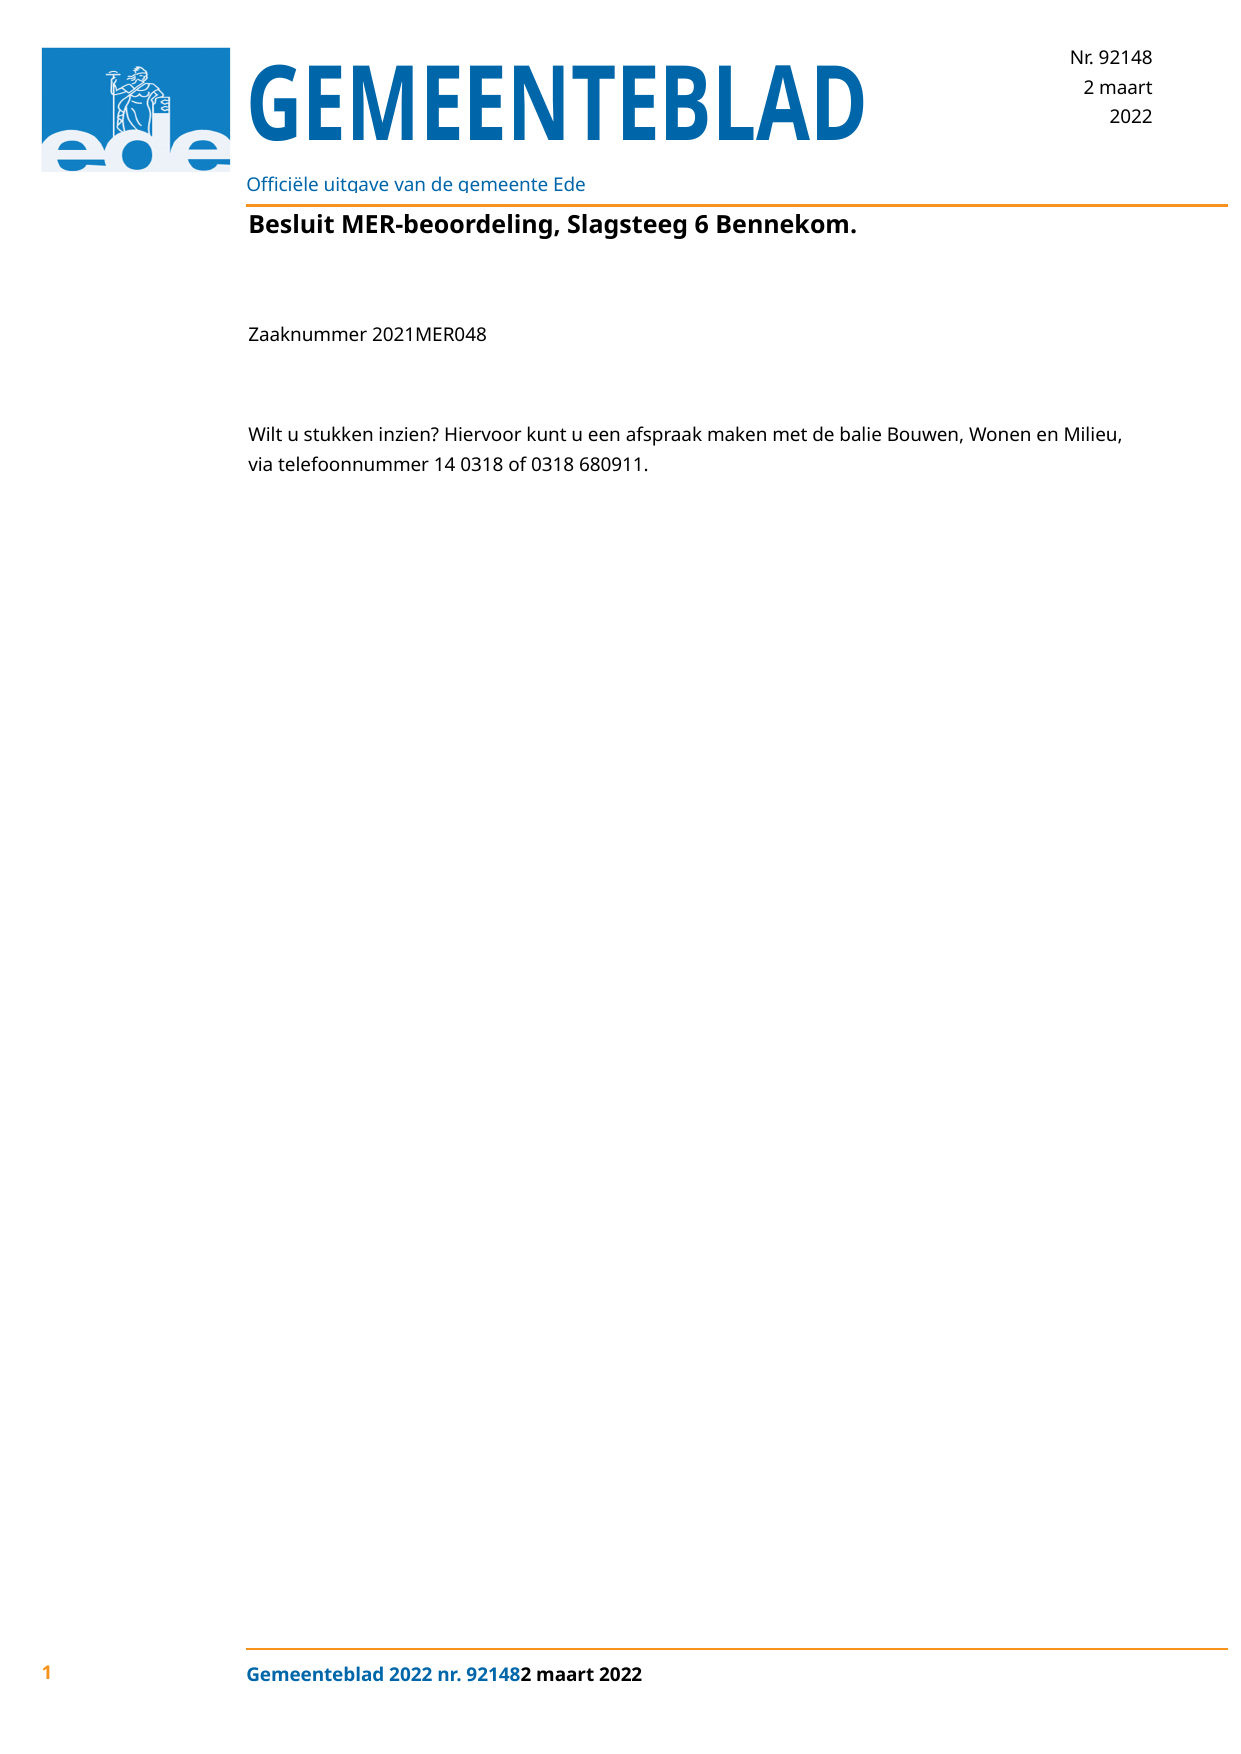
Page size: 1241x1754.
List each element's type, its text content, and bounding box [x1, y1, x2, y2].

text Besluit MER-beoordeling, Slagsteeg 6 Bennekom. [248, 207, 1152, 241]
text Zaaknummer 2021MER048 [248, 321, 1152, 346]
picture [41, 47, 231, 172]
text Wilt u stukken inzien? Hiervoor kunt u een afspraak maken met de balie Bouwen, Wonen en Milieu, via telefoonnummer 14 0318 of 0318 680911. [248, 422, 1152, 477]
